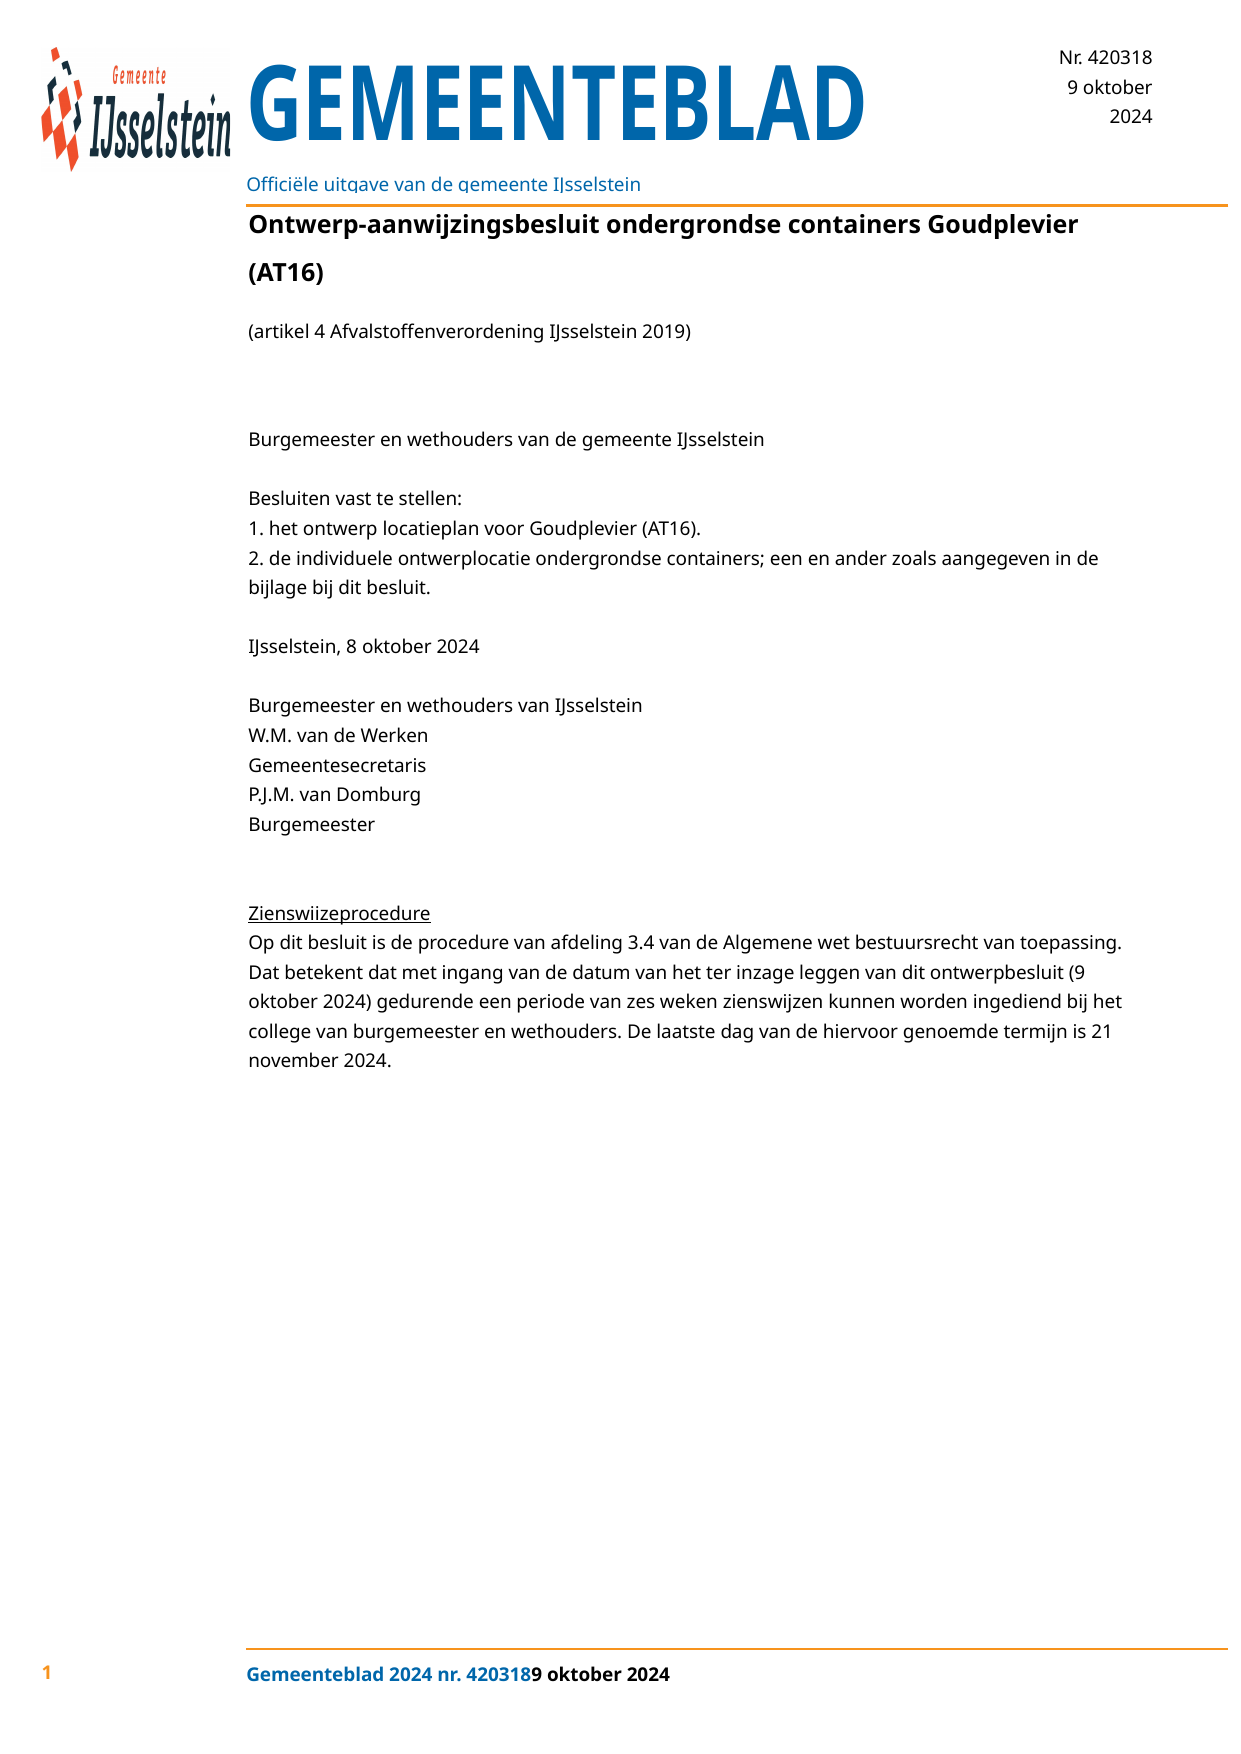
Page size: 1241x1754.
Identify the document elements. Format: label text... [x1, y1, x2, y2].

text Burgemeester [248, 811, 1152, 837]
text Burgemeester en wethouders van IJsselstein [248, 693, 1152, 718]
text 2. de individuele ontwerplocatie ondergrondse containers; een en ander zoals aangegeven in de bijlage bij dit besluit. [248, 545, 1152, 600]
text 1. het ontwerp locatieplan voor Goudplevier (AT16). [248, 515, 1152, 541]
text Burgemeester en wethouders van de gemeente IJsselstein [248, 426, 1152, 452]
text Dat betekent dat met ingang van de datum van het ter inzage leggen van dit ontwerpbesluit (9 oktober 2024) gedurende een periode van zes weken zienswijzen kunnen worden ingediend bij het college van burgemeester en wethouders. De laatste dag van de hiervoor genoemde termijn is 21 november 2024. [248, 959, 1152, 1073]
text Gemeentesecretaris [248, 752, 1152, 777]
text Ontwerp-aanwijzingsbesluit ondergrondse containers Goudplevier (AT16) [248, 207, 1152, 288]
text W.M. van de Werken [248, 722, 1152, 748]
text (artikel 4 Afvalstoffenverordening IJsselstein 2019) [248, 318, 1152, 344]
text Zienswiizeprocedure [248, 900, 1152, 925]
text Besluiten vast te stellen: [248, 486, 1152, 511]
picture [41, 47, 231, 172]
text IJsselstein, 8 oktober 2024 [248, 633, 1152, 659]
text Op dit besluit is de procedure van afdeling 3.4 van de Algemene wet bestuursrecht van toepassing. [248, 929, 1152, 955]
text P.J.M. van Domburg [248, 781, 1152, 807]
